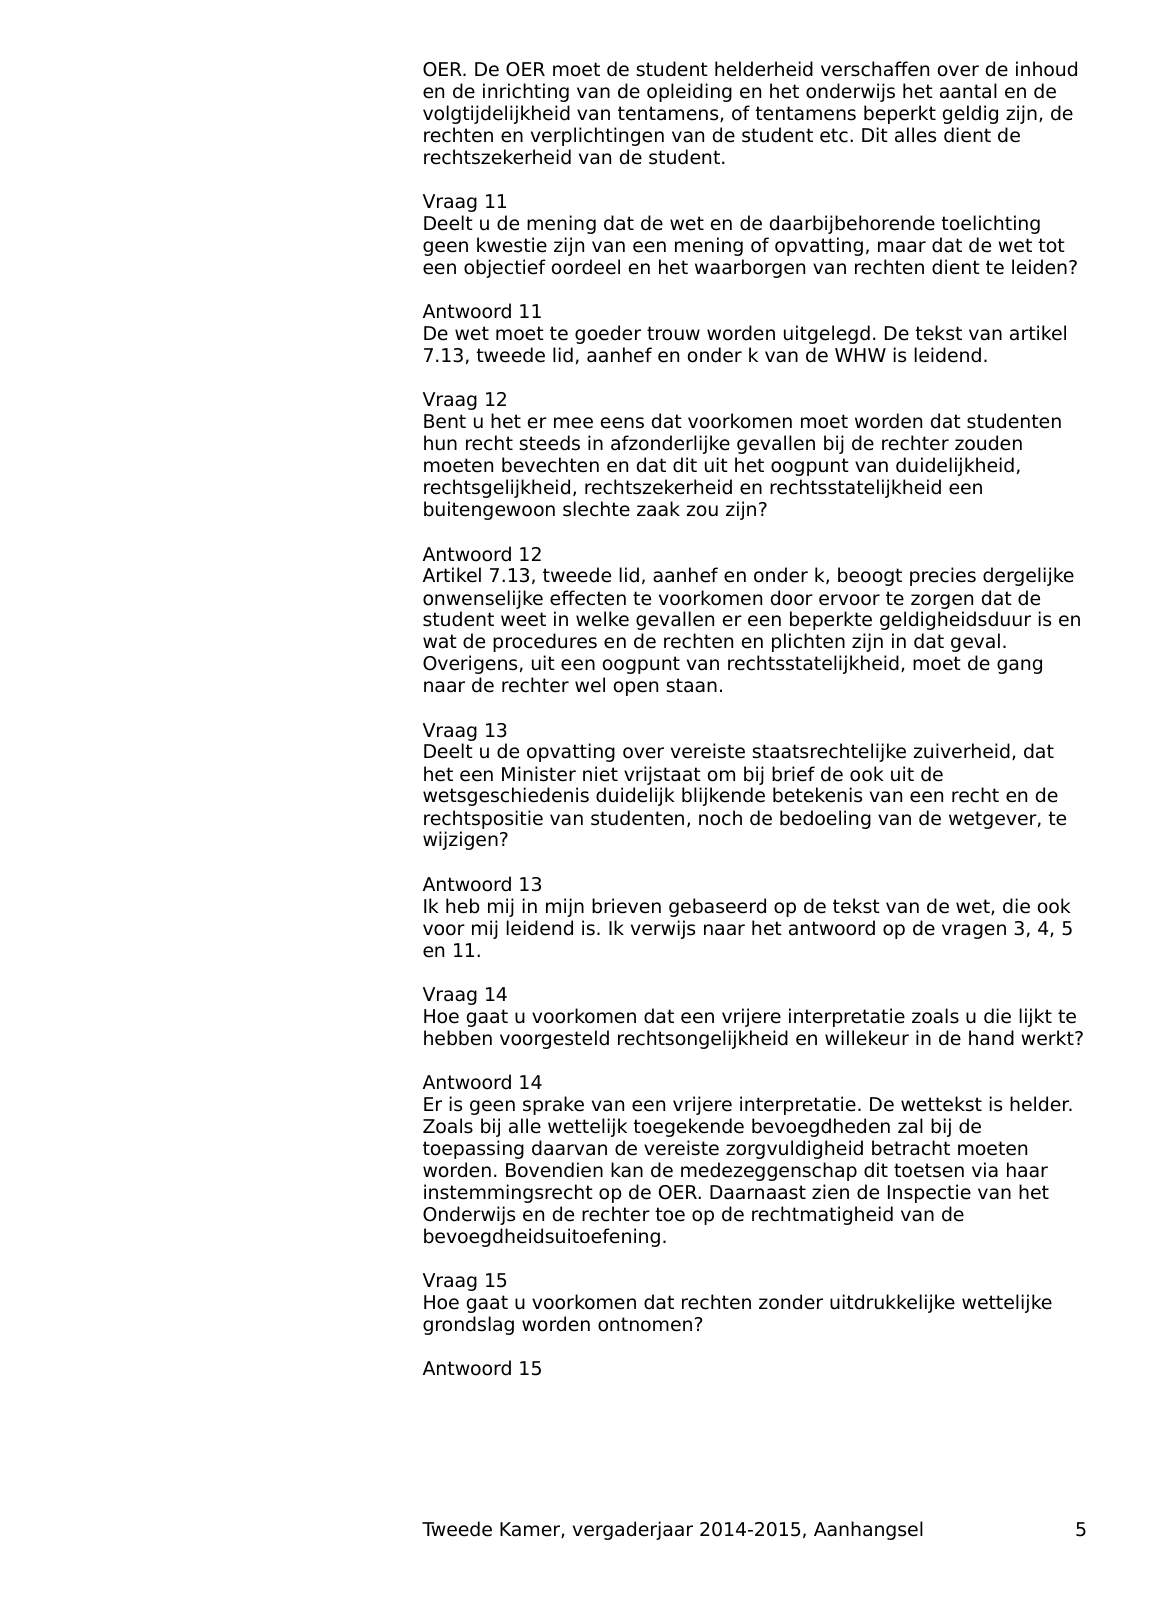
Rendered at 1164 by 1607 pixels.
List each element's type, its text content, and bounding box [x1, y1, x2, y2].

text Antwoord 11 [422, 301, 1087, 323]
text Bent u het er mee eens dat voorkomen moet worden dat studenten hun recht steeds in afzonderlijke gevallen bij de rechter zouden moeten bevechten en dat dit uit het oogpunt van duidelijkheid, rechtsgelijkheid, rechtszekerheid en rechtsstatelijkheid een buitengewoon slechte zaak zou zijn? [422, 411, 1087, 521]
text Ik heb mij in mijn brieven gebaseerd op de tekst van de wet, die ook voor mij leidend is. Ik verwijs naar het antwoord op de vragen 3, 4, 5 en 11. [422, 896, 1087, 961]
text Hoe gaat u voorkomen dat rechten zonder uitdrukkelijke wettelijke grondslag worden ontnomen? [422, 1292, 1087, 1336]
text Er is geen sprake van een vrijere interpretatie. De wettekst is helder. Zoals bij alle wettelijk toegekende bevoegdheden zal bij de toepassing daarvan de vereiste zorgvuldigheid betracht moeten worden. Bovendien kan de medezeggenschap dit toetsen via haar instemmingsrecht op de OER. Daarnaast zien de Inspectie van het Onderwijs en de rechter toe op de rechtmatigheid van de bevoegdheidsuitoefening. [422, 1094, 1087, 1248]
text Vraag 14 [422, 984, 1087, 1006]
text Deelt u de opvatting over vereiste staatsrechtelijke zuiverheid, dat het een Minister niet vrijstaat om bij brief de ook uit de wetsgeschiedenis duidelijk blijkende betekenis van een recht en de rechtspositie van studenten, noch de bedoeling van de wetgever, te wijzigen? [422, 741, 1087, 851]
text Hoe gaat u voorkomen dat een vrijere interpretatie zoals u die lijkt te hebben voorgesteld rechtsongelijkheid en willekeur in de hand werkt? [422, 1006, 1087, 1049]
text Antwoord 14 [422, 1072, 1087, 1094]
text Antwoord 12 [422, 543, 1087, 565]
text Vraag 12 [422, 389, 1087, 411]
text Artikel 7.13, tweede lid, aanhef en onder k, beoogt precies dergelijke onwenselijke effecten te voorkomen door ervoor te zorgen dat de student weet in welke gevallen er een beperkte geldigheidsduur is en wat de procedures en de rechten en plichten zijn in dat geval. Overigens, uit een oogpunt van rechtsstatelijkheid, moet de gang naar de rechter wel open staan. [422, 565, 1087, 697]
text Antwoord 13 [422, 873, 1087, 896]
text De wet moet te goeder trouw worden uitgelegd. De tekst van artikel 7.13, tweede lid, aanhef en onder k van de WHW is leidend. [422, 323, 1087, 367]
text OER. De OER moet de student helderheid verschaffen over de inhoud en de inrichting van de opleiding en het onderwijs het aantal en de volgtijdelijkheid van tentamens, of tentamens beperkt geldig zijn, de rechten en verplichtingen van de student etc. Dit alles dient de rechtszekerheid van de student. [422, 59, 1087, 169]
text Vraag 13 [422, 719, 1087, 741]
text Antwoord 15 [422, 1358, 1087, 1380]
text Vraag 11 [422, 191, 1087, 213]
text Vraag 15 [422, 1270, 1087, 1292]
text Deelt u de mening dat de wet en de daarbijbehorende toelichting geen kwestie zijn van een mening of opvatting, maar dat de wet tot een objectief oordeel en het waarborgen van rechten dient te leiden? [422, 213, 1087, 279]
